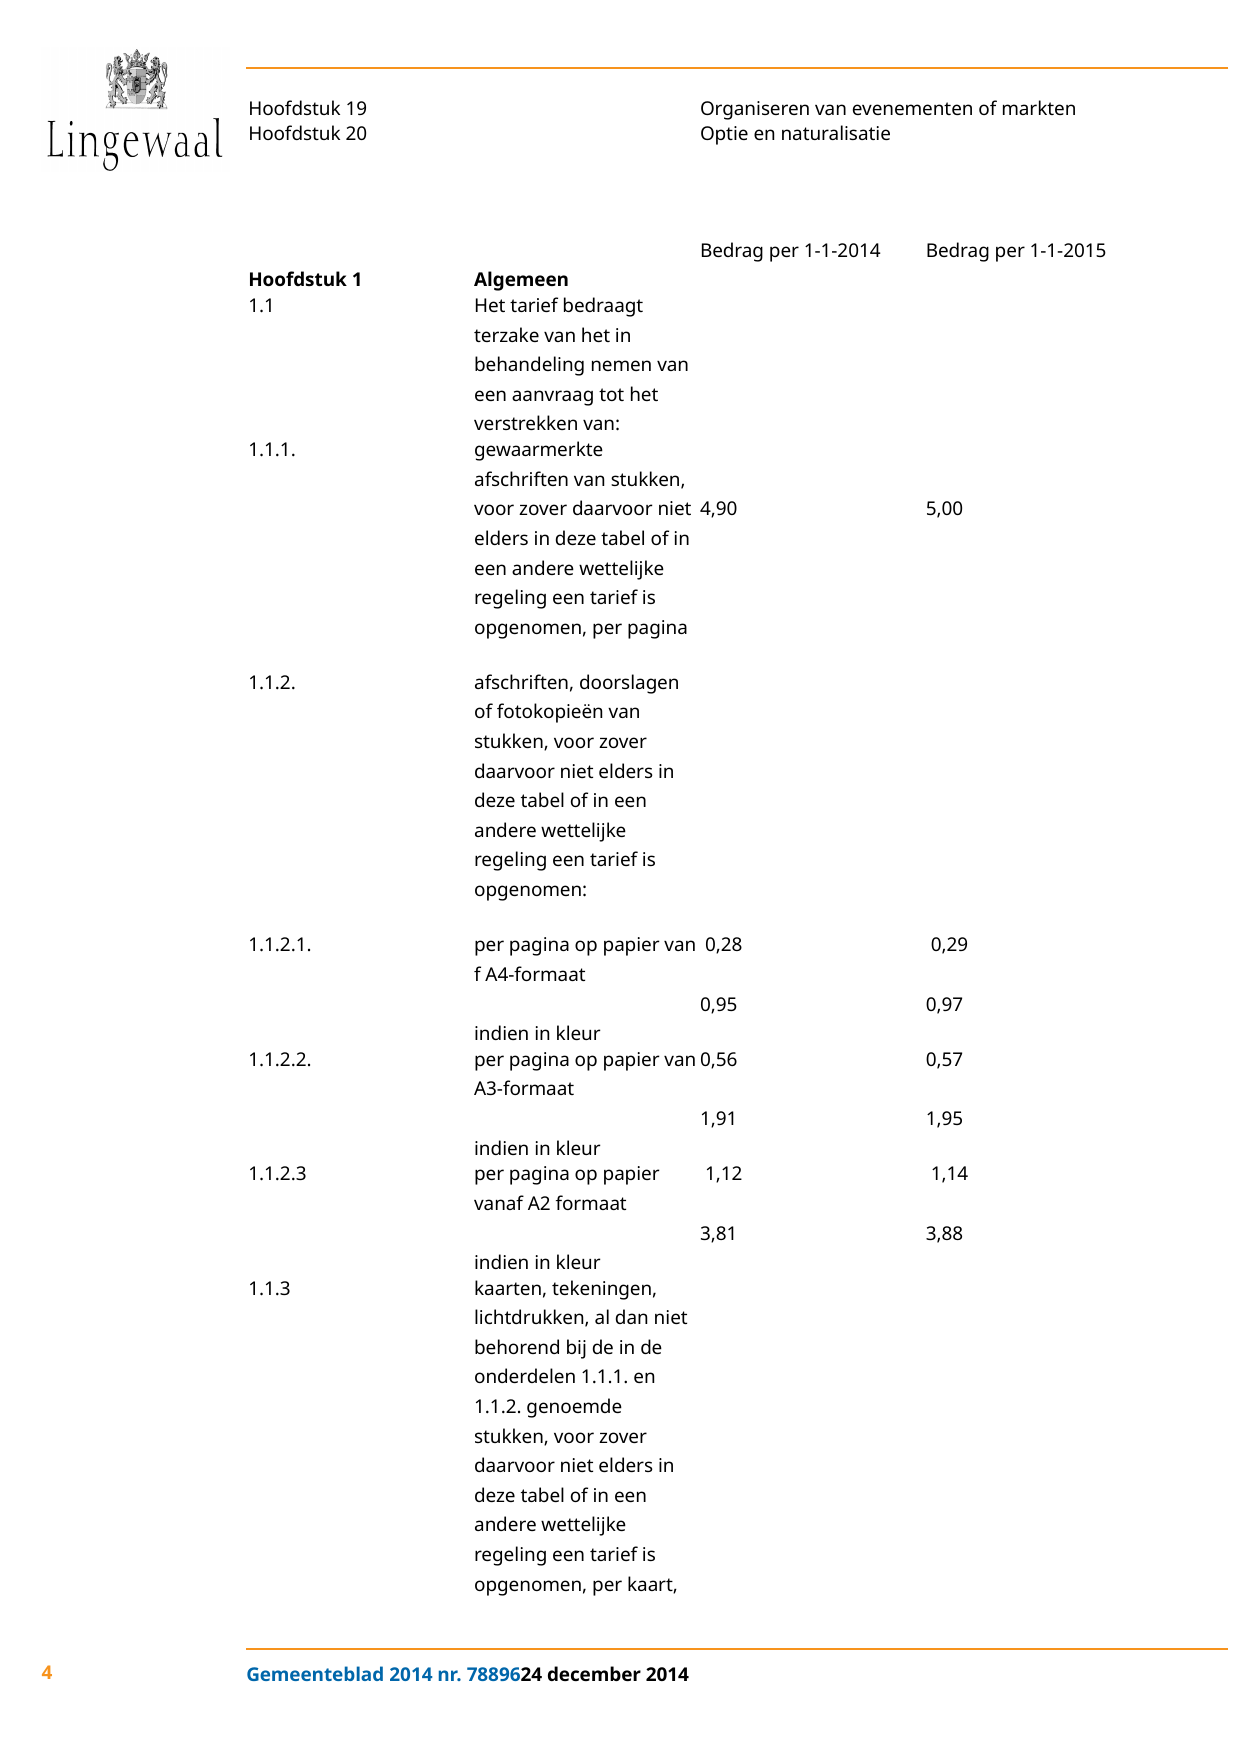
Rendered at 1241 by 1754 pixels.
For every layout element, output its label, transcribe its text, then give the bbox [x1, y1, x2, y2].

table_cell 1.1 [248, 292, 474, 436]
table_cell per pagina op papier van f A4-formaat indien in kleur [474, 932, 700, 1046]
table_cell per pagina op papier vanaf A2 formaat indien in kleur [474, 1161, 700, 1275]
table_cell [700, 292, 926, 436]
table_cell Het tarief bedraagt terzake van het in behandeling nemen van een aanvraag tot het verstrekken van: [474, 292, 700, 436]
table_cell per pagina op papier van A3-formaat indien in kleur [474, 1046, 700, 1161]
table_cell 0,57 1,95 [926, 1046, 1152, 1161]
table_cell 1.1.2. [248, 669, 474, 932]
table_cell kaarten, tekeningen, lichtdrukken, al dan niet behorend bij de in de onderdelen 1.1.1. en 1.1.2. genoemde stukken, voor zover daarvoor niet elders in deze tabel of in een andere wettelijke regeling een tarief is opgenomen, per kaart, [474, 1275, 700, 1597]
table_cell [926, 292, 1152, 436]
picture [41, 47, 231, 172]
table_cell 1.1.2.3 [248, 1161, 474, 1275]
table_cell [926, 669, 1152, 932]
table_cell 1,14 3,88 [926, 1161, 1152, 1275]
table_cell [700, 1275, 926, 1597]
table_header Bedrag per 1-1-2014 [700, 237, 926, 292]
table_cell [700, 669, 926, 932]
table_cell 4,90 [700, 436, 926, 669]
table_cell Organiseren van evenementen of markten [700, 95, 1152, 121]
table_cell [926, 1275, 1152, 1597]
table_header Bedrag per 1-1-2015 [926, 237, 1152, 292]
table_cell gewaarmerkte afschriften van stukken, voor zover daarvoor niet elders in deze tabel of in een andere wettelijke regeling een tarief is opgenomen, per pagina [474, 436, 700, 669]
table_cell 0,29 0,97 [926, 932, 1152, 1046]
table_cell 1.1.3 [248, 1275, 474, 1597]
table_cell Hoofdstuk 20 [248, 121, 700, 146]
table_cell afschriften, doorslagen of fotokopieën van stukken, voor zover daarvoor niet elders in deze tabel of in een andere wettelijke regeling een tarief is opgenomen: [474, 669, 700, 932]
table_cell 1.1.2.2. [248, 1046, 474, 1161]
table_header Hoofdstuk 1 [248, 237, 474, 292]
table_cell 5,00 [926, 436, 1152, 669]
table_cell 0,56 1,91 [700, 1046, 926, 1161]
table_cell Hoofdstuk 19 [248, 95, 700, 121]
table_header Algemeen [474, 237, 700, 292]
table_cell 1.1.1. [248, 436, 474, 669]
table_cell 0,28 0,95 [700, 932, 926, 1046]
table_cell 1.1.2.1. [248, 932, 474, 1046]
table_cell 1,12 3,81 [700, 1161, 926, 1275]
table_cell Optie en naturalisatie [700, 121, 1152, 146]
